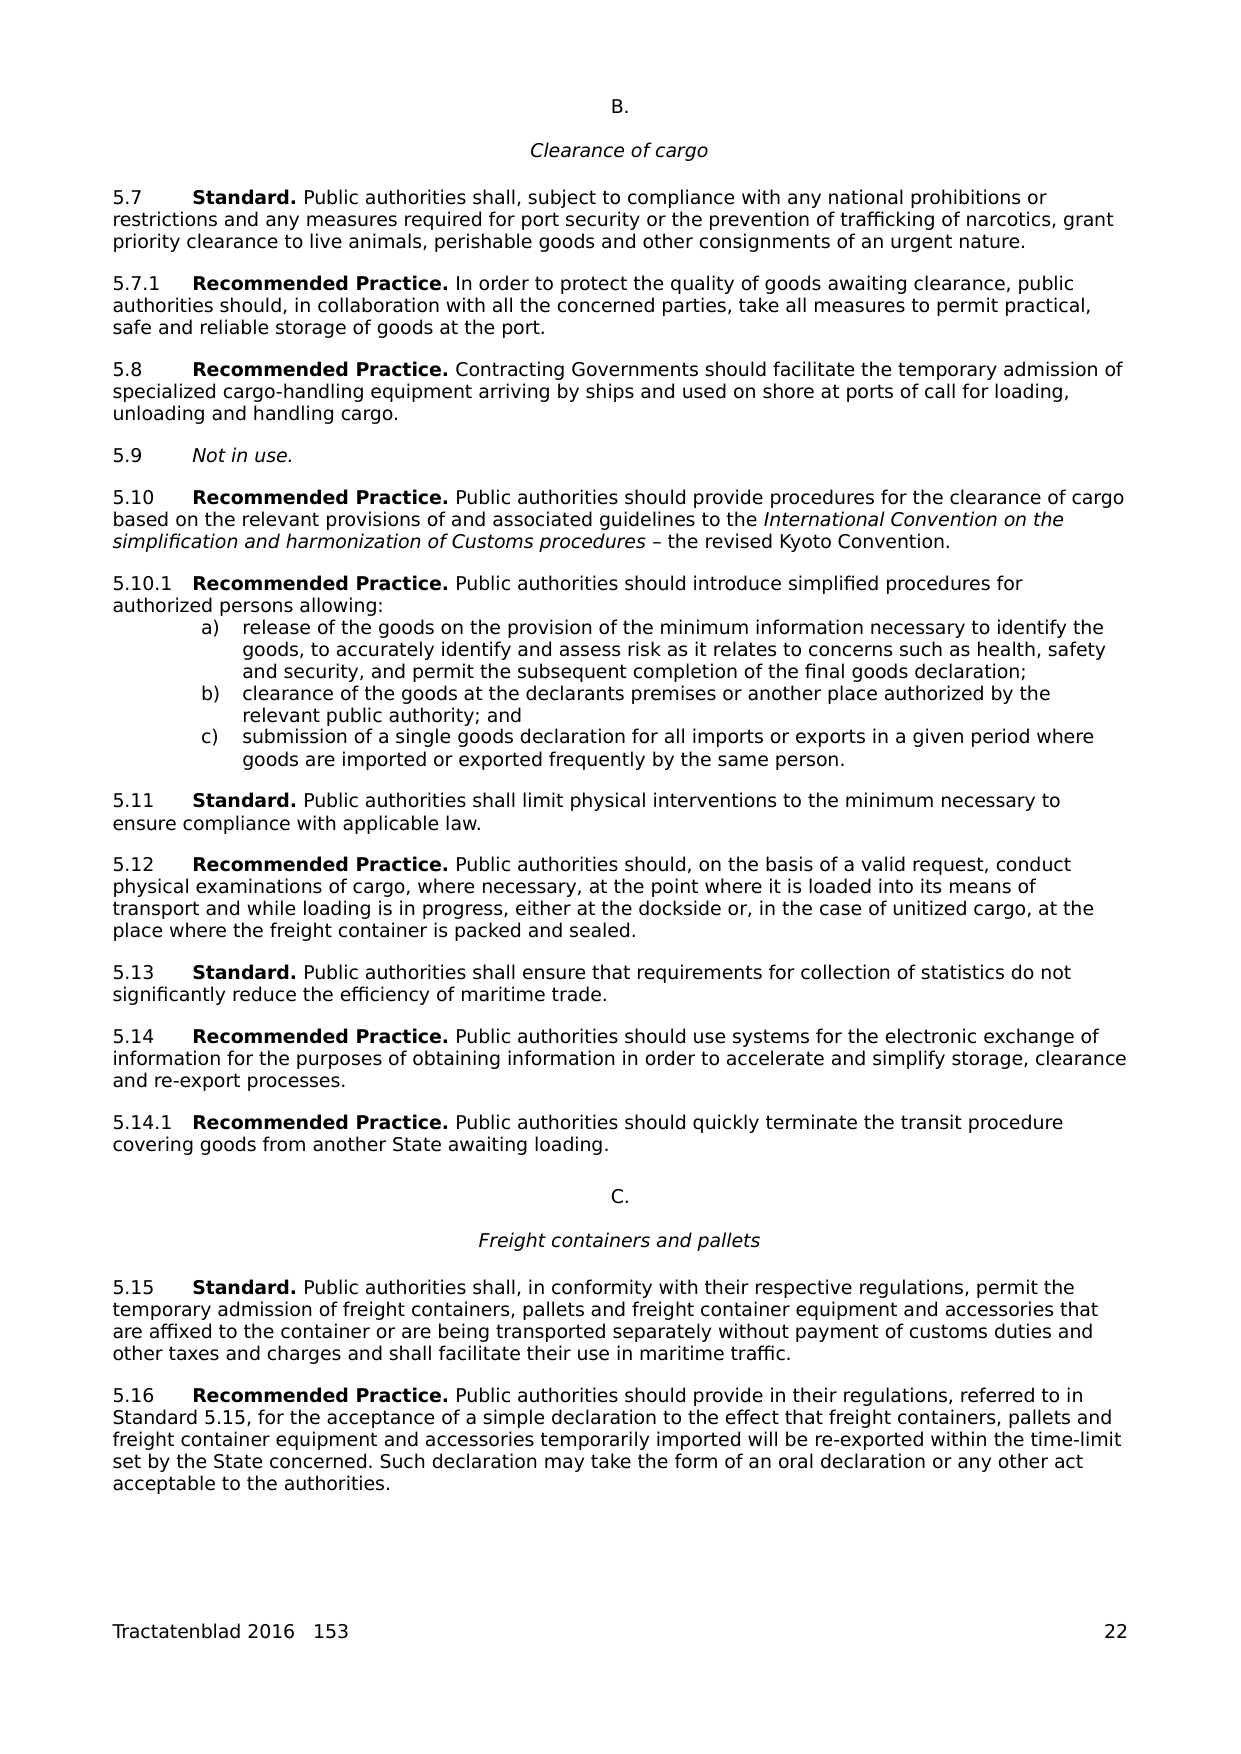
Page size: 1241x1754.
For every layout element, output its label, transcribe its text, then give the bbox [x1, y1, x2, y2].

subtitle B. Clearance of cargo [112, 96, 1128, 162]
text 5.11 Standard. Public authorities shall limit physical interventions to the minimum necessary to ensure compliance with applicable law. [112, 790, 1128, 834]
text 5.9 Not in use. [112, 445, 1128, 467]
subtitle C. Freight containers and pallets [112, 1186, 1128, 1252]
text 5.14 Recommended Practice. Public authorities should use systems for the electronic exchange of information for the purposes of obtaining information in order to accelerate and simplify storage, clearance and re-export processes. [112, 1026, 1128, 1092]
text 5.8 Recommended Practice. Contracting Governments should facilitate the temporary admission of specialized cargo-handling equipment arriving by ships and used on shore at ports of call for loading, unloading and handling cargo. [112, 359, 1128, 425]
text 5.7 Standard. Public authorities shall, subject to compliance with any national prohibitions or restrictions and any measures required for port security or the prevention of trafficking of narcotics, grant priority clearance to live animals, perishable goods and other consignments of an urgent nature. [112, 187, 1128, 253]
text 5.12 Recommended Practice. Public authorities should, on the basis of a valid request, conduct physical examinations of cargo, where necessary, at the point where it is loaded into its means of transport and while loading is in progress, either at the dockside or, in the case of unitized cargo, at the place where the freight container is packed and sealed. [112, 854, 1128, 942]
text 5.10 Recommended Practice. Public authorities should provide procedures for the clearance of cargo based on the relevant provisions of and associated guidelines to the International Convention on the simplification and harmonization of Customs procedures – the revised Kyoto Convention. [112, 487, 1128, 553]
text 5.15 Standard. Public authorities shall, in conformity with their respective regulations, permit the temporary admission of freight containers, pallets and freight container equipment and accessories that are affixed to the container or are being transported separately without payment of customs duties and other taxes and charges and shall facilitate their use in maritime traffic. [112, 1277, 1128, 1365]
text 5.13 Standard. Public authorities shall ensure that requirements for collection of statistics do not significantly reduce the efficiency of maritime trade. [112, 962, 1128, 1006]
text b) clearance of the goods at the declarants premises or another place authorized by the relevant public authority; and [201, 682, 1128, 726]
text 5.14.1 Recommended Practice. Public authorities should quickly terminate the transit procedure covering goods from another State awaiting loading. [112, 1112, 1128, 1156]
text 5.16 Recommended Practice. Public authorities should provide in their regulations, referred to in Standard 5.15, for the acceptance of a simple declaration to the effect that freight containers, pallets and freight container equipment and accessories temporarily imported will be re-exported within the time-limit set by the State concerned. Such declaration may take the form of an oral declaration or any other act acceptable to the authorities. [112, 1385, 1128, 1495]
text a) release of the goods on the provision of the minimum information necessary to identify the goods, to accurately identify and assess risk as it relates to concerns such as health, safety and security, and permit the subsequent completion of the final goods declaration; [201, 617, 1128, 682]
text c) submission of a single goods declaration for all imports or exports in a given period where goods are imported or exported frequently by the same person. [201, 726, 1128, 770]
text 5.10.1 Recommended Practice. Public authorities should introduce simplified procedures for authorized persons allowing: [112, 573, 1128, 617]
text 5.7.1 Recommended Practice. In order to protect the quality of goods awaiting clearance, public authorities should, in collaboration with all the concerned parties, take all measures to permit practical, safe and reliable storage of goods at the port. [112, 273, 1128, 339]
